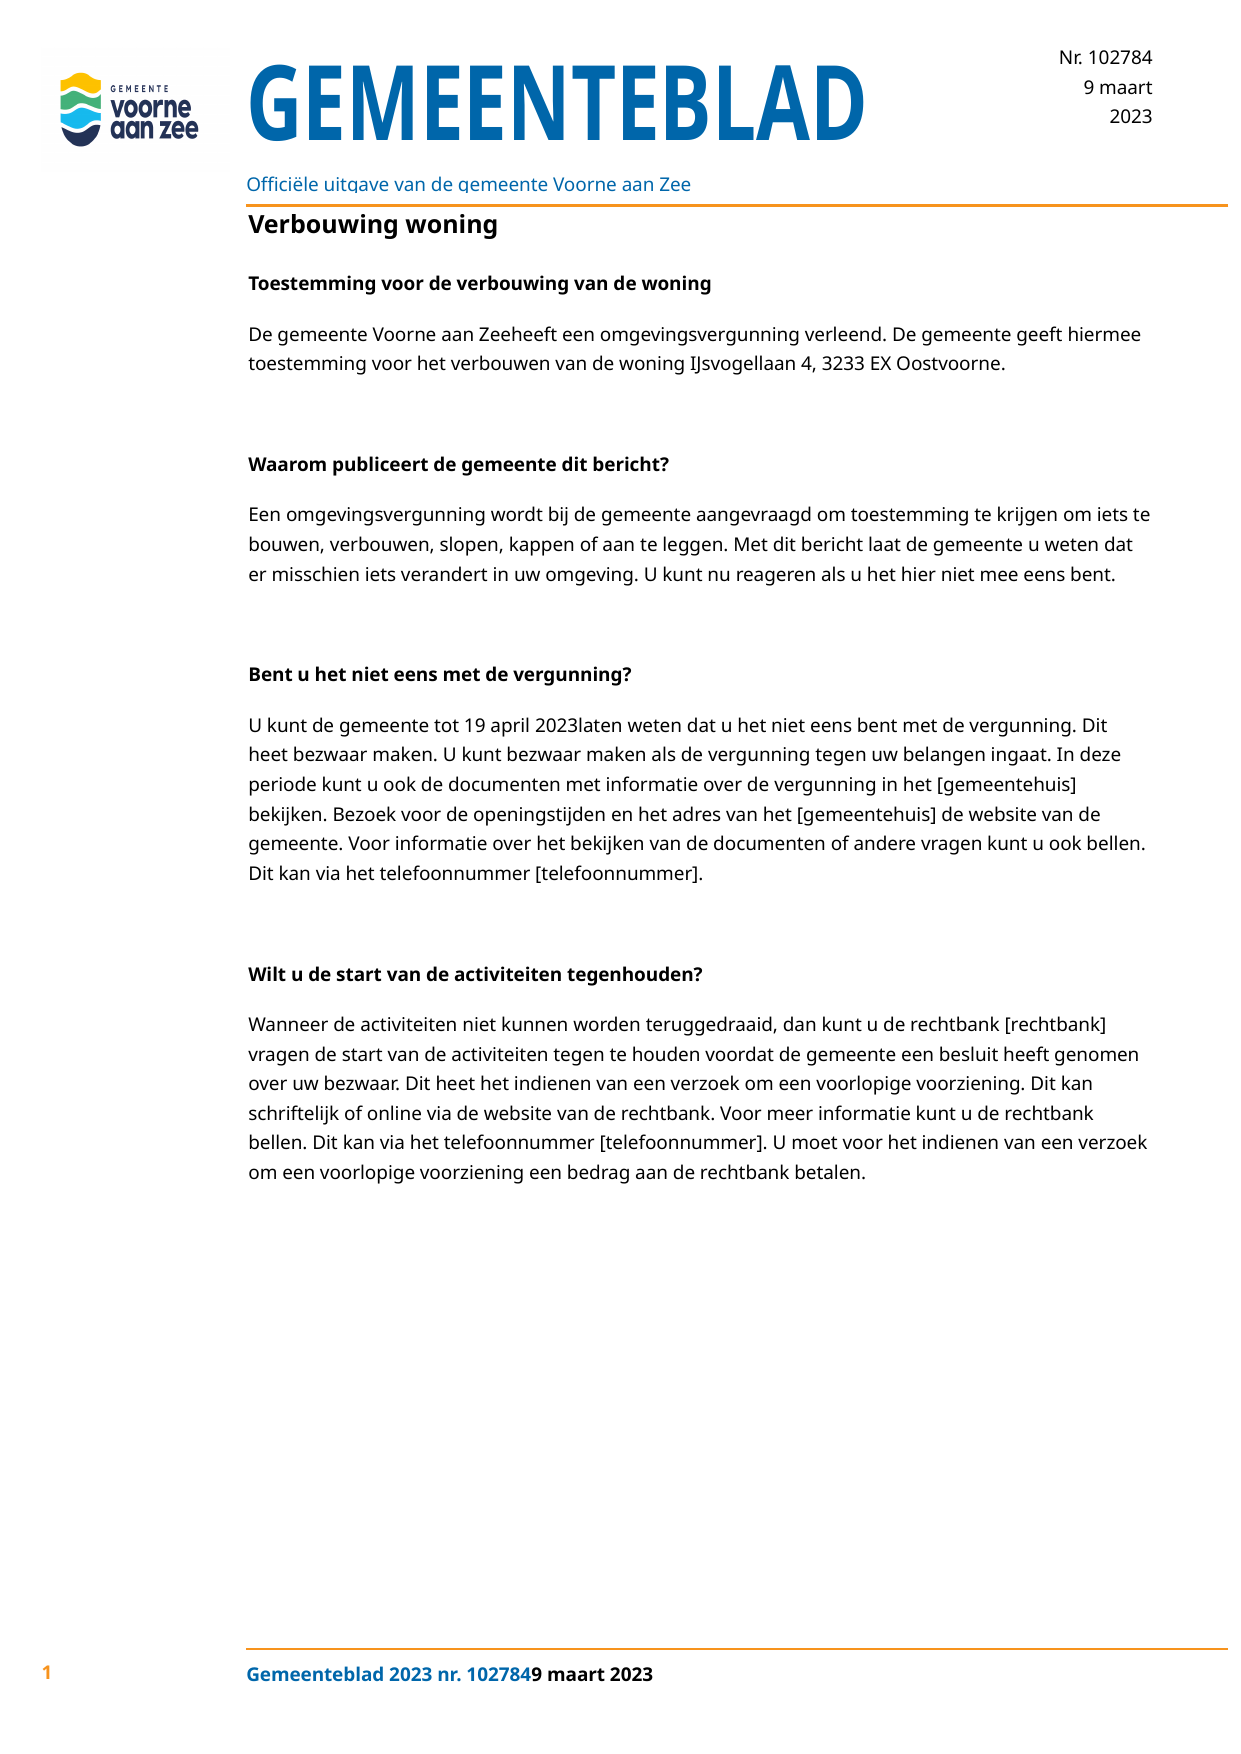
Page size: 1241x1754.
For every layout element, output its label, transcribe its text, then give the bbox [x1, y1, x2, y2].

text Een omgevingsvergunning wordt bij de gemeente aangevraagd om toestemming te krijgen om iets te bouwen, verbouwen, slopen, kappen of aan te leggen. Met dit bericht laat de gemeente u weten dat er misschien iets verandert in uw omgeving. U kunt nu reageren als u het hier niet mee eens bent. [248, 502, 1152, 586]
text Bent u het niet eens met de vergunning? [248, 662, 1152, 687]
text Toestemming voor de verbouwing van de woning [248, 270, 1152, 296]
text Waarom publiceert de gemeente dit bericht? [248, 451, 1152, 477]
text Verbouwing woning [248, 207, 1152, 241]
text De gemeente Voorne aan Zeeheeft een omgevingsvergunning verleend. De gemeente geeft hiermee toestemming voor het verbouwen van de woning IJsvogellaan 4, 3233 EX Oostvoorne. [248, 321, 1152, 376]
text Wilt u de start van de activiteiten tegenhouden? [248, 961, 1152, 986]
text U kunt de gemeente tot 19 april 2023laten weten dat u het niet eens bent met de vergunning. Dit heet bezwaar maken. U kunt bezwaar maken als de vergunning tegen uw belangen ingaat. In deze periode kunt u ook de documenten met informatie over de vergunning in het [gemeentehuis] bekijken. Bezoek voor de openingstijden en het adres van het [gemeentehuis] de website van de gemeente. Voor informatie over het bekijken van de documenten of andere vragen kunt u ook bellen. Dit kan via het telefoonnummer [telefoonnummer]. [248, 712, 1152, 886]
text Wanneer de activiteiten niet kunnen worden teruggedraaid, dan kunt u de rechtbank [rechtbank] vragen de start van de activiteiten tegen te houden voordat de gemeente een besluit heeft genomen over uw bezwaar. Dit heet het indienen van een verzoek om een voorlopige voorziening. Dit kan schriftelijk of online via de website van de rechtbank. Voor meer informatie kunt u de rechtbank bellen. Dit kan via het telefoonnummer [telefoonnummer]. U moet voor het indienen van een verzoek om een voorlopige voorziening een bedrag aan de rechtbank betalen. [248, 1011, 1152, 1185]
picture [41, 47, 231, 172]
